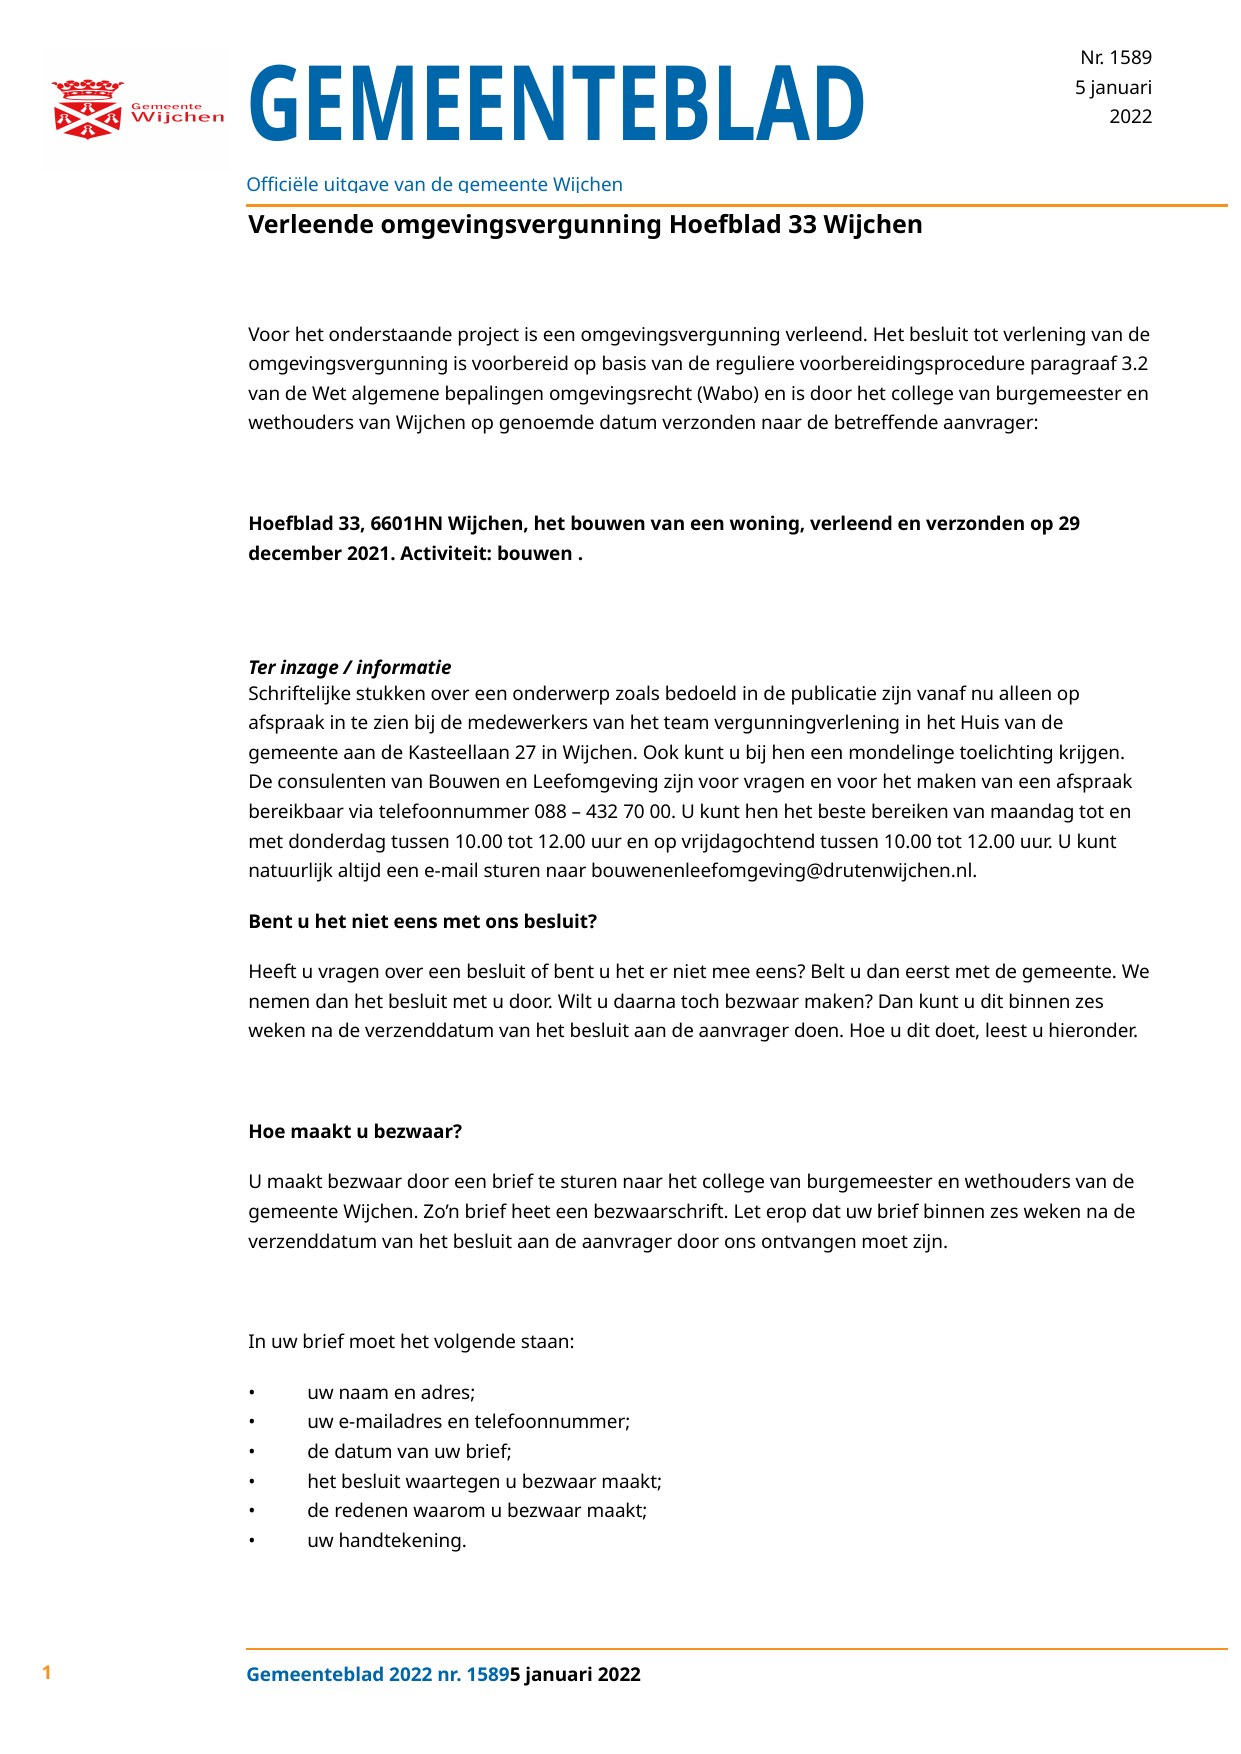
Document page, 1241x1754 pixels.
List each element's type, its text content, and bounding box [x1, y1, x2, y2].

text Bent u het niet eens met ons besluit? [248, 908, 1152, 934]
text Schriftelijke stukken over een onderwerp zoals bedoeld in de publicatie zijn vanaf nu alleen op afspraak in te zien bij de medewerkers van het team vergunningverlening in het Huis van de gemeente aan de Kasteellaan 27 in Wijchen. Ook kunt u bij hen een mondelinge toelichting krijgen. De consulenten van Bouwen en Leefomgeving zijn voor vragen en voor het maken van een afspraak bereikbaar via telefoonnummer 088 – 432 70 00. U kunt hen het beste bereiken van maandag tot en met donderdag tussen 10.00 tot 12.00 uur en op vrijdagochtend tussen 10.00 tot 12.00 uur. U kunt natuurlijk altijd een e-mail sturen naar bouwenenleefomgeving@drutenwijchen.nl. [248, 680, 1152, 883]
text Ter inzage / informatie [248, 654, 1152, 680]
text Voor het onderstaande project is een omgevingsvergunning verleend. Het besluit tot verlening van de omgevingsvergunning is voorbereid op basis van de reguliere voorbereidingsprocedure paragraaf 3.2 van de Wet algemene bepalingen omgevingsrecht (Wabo) en is door het college van burgemeester en wethouders van Wijchen op genoemde datum verzonden naar de betreffende aanvrager: [248, 321, 1152, 435]
text Heeft u vragen over een besluit of bent u het er niet mee eens? Belt u dan eerst met de gemeente. We nemen dan het besluit met u door. Wilt u daarna toch bezwaar maken? Dan kunt u dit binnen zes weken na de verzenddatum van het besluit aan de aanvrager doen. Hoe u dit doet, leest u hieronder. [248, 958, 1152, 1043]
list uw handtekening. [248, 1527, 1152, 1553]
list de datum van uw brief; [248, 1438, 1152, 1464]
text Hoefblad 33, 6601HN Wijchen, het bouwen van een woning, verleend en verzonden op 29 december 2021. Activiteit: bouwen . [248, 510, 1152, 566]
text In uw brief moet het volgende staan: [248, 1329, 1152, 1354]
list het besluit waartegen u bezwaar maakt; [248, 1468, 1152, 1494]
list uw e-mailadres en telefoonnummer; [248, 1409, 1152, 1434]
list de redenen waarom u bezwaar maakt; [248, 1497, 1152, 1523]
text Verleende omgevingsvergunning Hoefblad 33 Wijchen [248, 207, 1152, 241]
text U maakt bezwaar door een brief te sturen naar het college van burgemeester en wethouders van de gemeente Wijchen. Zo’n brief heet een bezwaarschrift. Let erop dat uw brief binnen zes weken na de verzenddatum van het besluit aan de aanvrager door ons ontvangen moet zijn. [248, 1169, 1152, 1254]
text Hoe maakt u bezwaar? [248, 1118, 1152, 1144]
picture [41, 47, 231, 172]
list uw naam en adres; [248, 1379, 1152, 1405]
